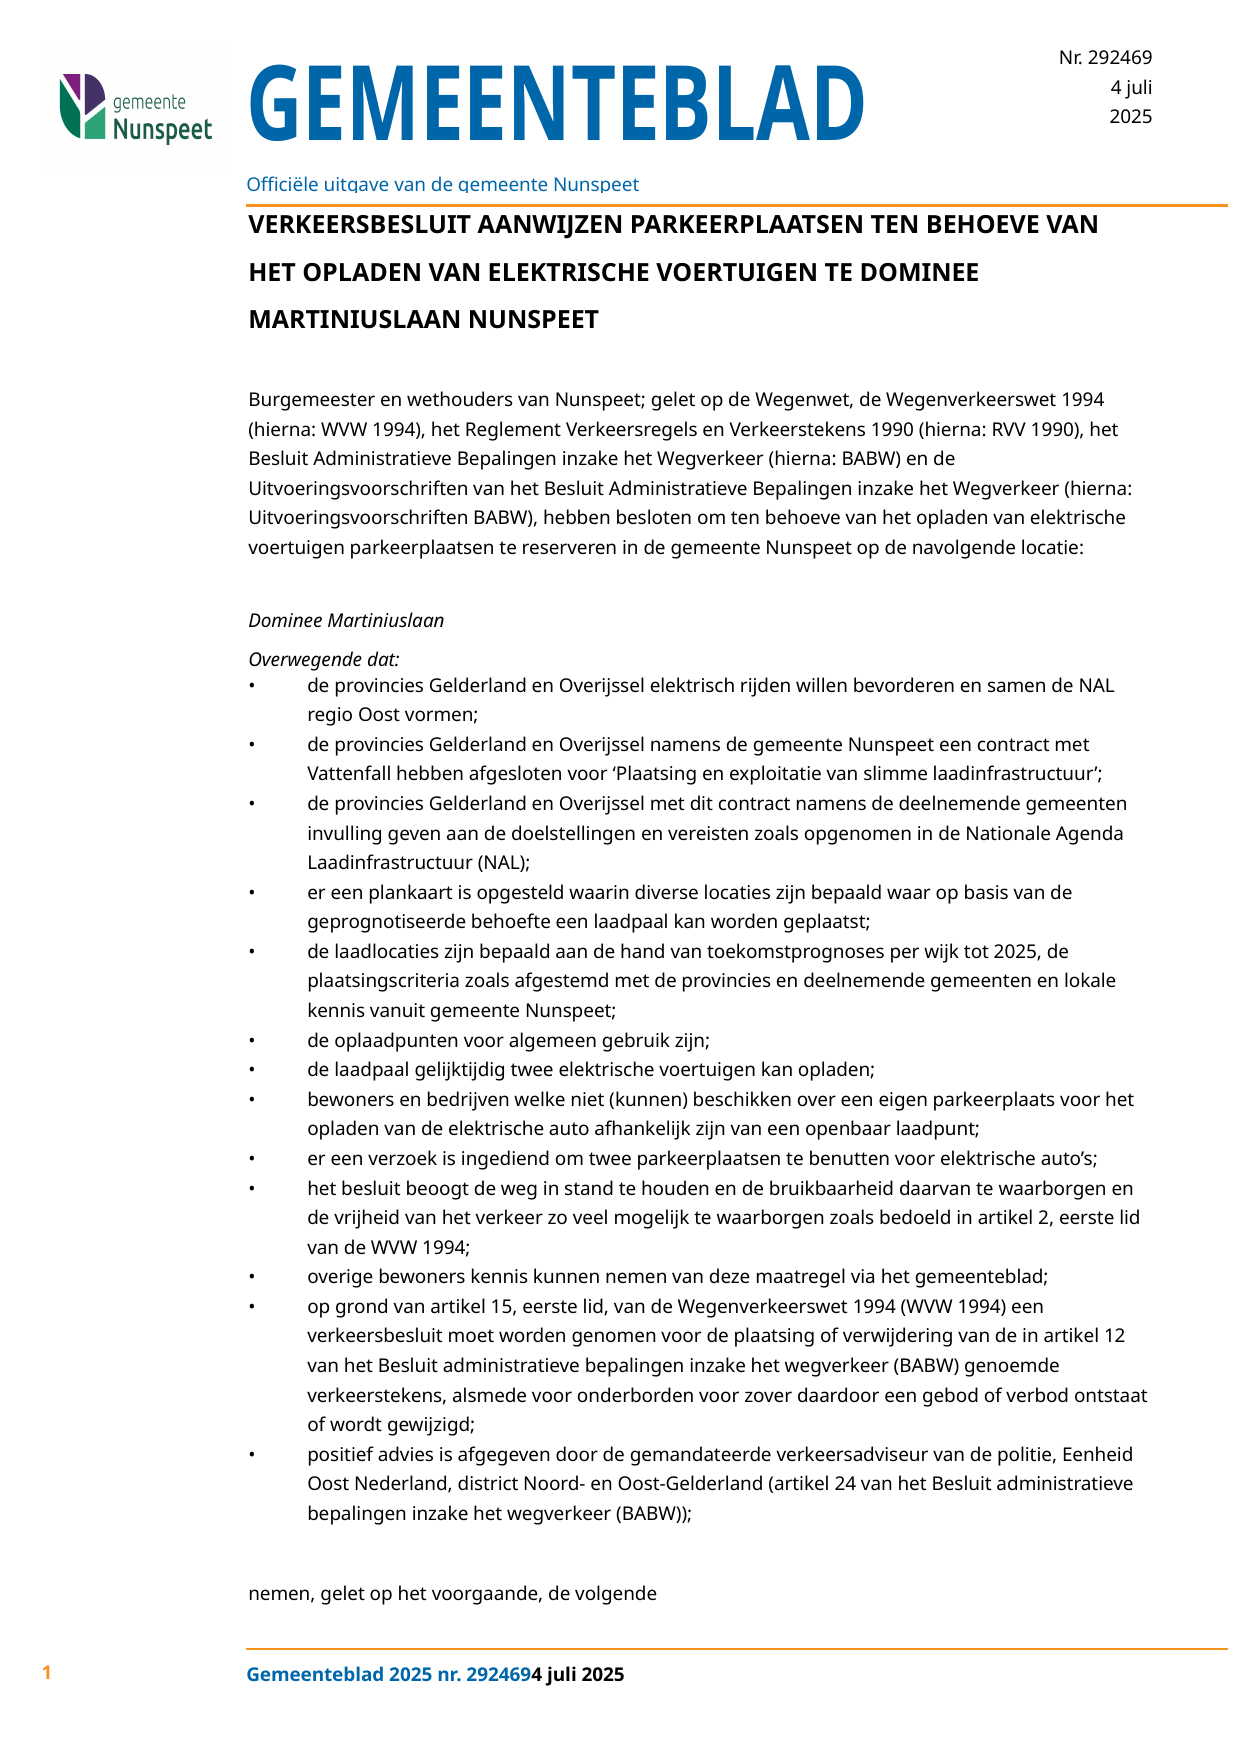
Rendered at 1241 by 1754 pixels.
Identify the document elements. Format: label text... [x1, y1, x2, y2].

list de provincies Gelderland en Overijssel met dit contract namens de deelnemende gemeenten invulling geven aan de doelstellingen en vereisten zoals opgenomen in de Nationale Agenda Laadinfrastructuur (NAL); [248, 790, 1152, 875]
list het besluit beoogt de weg in stand te houden en de bruikbaarheid daarvan te waarborgen en de vrijheid van het verkeer zo veel mogelijk te waarborgen zoals bedoeld in artikel 2, eerste lid van de WVW 1994; [248, 1175, 1152, 1260]
list de laadlocaties zijn bepaald aan de hand van toekomstprognoses per wijk tot 2025, de plaatsingscriteria zoals afgestemd met de provincies en deelnemende gemeenten en lokale kennis vanuit gemeente Nunspeet; [248, 938, 1152, 1023]
list de oplaadpunten voor algemeen gebruik zijn; [248, 1027, 1152, 1053]
list de laadpaal gelijktijdig twee elektrische voertuigen kan opladen; [248, 1056, 1152, 1082]
list overige bewoners kennis kunnen nemen van deze maatregel via het gemeenteblad; [248, 1263, 1152, 1289]
text Dominee Martiniuslaan [248, 607, 1152, 633]
list de provincies Gelderland en Overijssel elektrisch rijden willen bevorderen en samen de NAL regio Oost vormen; [248, 672, 1152, 727]
text VERKEERSBESLUIT AANWIJZEN PARKEERPLAATSEN TEN BEHOEVE VAN HET OPLADEN VAN ELEKTRISCHE VOERTUIGEN TE DOMINEE MARTINIUSLAAN NUNSPEET [248, 207, 1152, 336]
list bewoners en bedrijven welke niet (kunnen) beschikken over een eigen parkeerplaats voor het opladen van de elektrische auto afhankelijk zijn van een openbaar laadpunt; [248, 1086, 1152, 1141]
text nemen, gelet op het voorgaande, de volgende [248, 1580, 1152, 1606]
list positief advies is afgegeven door de gemandateerde verkeersadviseur van de politie, Eenheid Oost Nederland, district Noord- en Oost-Gelderland (artikel 24 van het Besluit administratieve bepalingen inzake het wegverkeer (BABW)); [248, 1441, 1152, 1526]
list er een verzoek is ingediend om twee parkeerplaatsen te benutten voor elektrische auto’s; [248, 1145, 1152, 1171]
list er een plankaart is opgesteld waarin diverse locaties zijn bepaald waar op basis van de geprognotiseerde behoefte een laadpaal kan worden geplaatst; [248, 879, 1152, 934]
text Overwegende dat: [248, 646, 1152, 672]
list op grond van artikel 15, eerste lid, van de Wegenverkeerswet 1994 (WVW 1994) een verkeersbesluit moet worden genomen voor de plaatsing of verwijdering van de in artikel 12 van het Besluit administratieve bepalingen inzake het wegverkeer (BABW) genoemde verkeerstekens, alsmede voor onderborden voor zover daardoor een gebod of verbod ontstaat of wordt gewijzigd; [248, 1293, 1152, 1437]
picture [41, 47, 231, 172]
list de provincies Gelderland en Overijssel namens de gemeente Nunspeet een contract met Vattenfall hebben afgesloten voor ‘Plaatsing en exploitatie van slimme laadinfrastructuur’; [248, 731, 1152, 786]
text Burgemeester en wethouders van Nunspeet; gelet op de Wegenwet, de Wegenverkeerswet 1994 (hierna: WVW 1994), het Reglement Verkeersregels en Verkeerstekens 1990 (hierna: RVV 1990), het Besluit Administratieve Bepalingen inzake het Wegverkeer (hierna: BABW) en de Uitvoeringsvoorschriften van het Besluit Administratieve Bepalingen inzake het Wegverkeer (hierna: Uitvoeringsvoorschriften BABW), hebben besloten om ten behoeve van het opladen van elektrische voertuigen parkeerplaatsen te reserveren in de gemeente Nunspeet op de navolgende locatie: [248, 386, 1152, 560]
